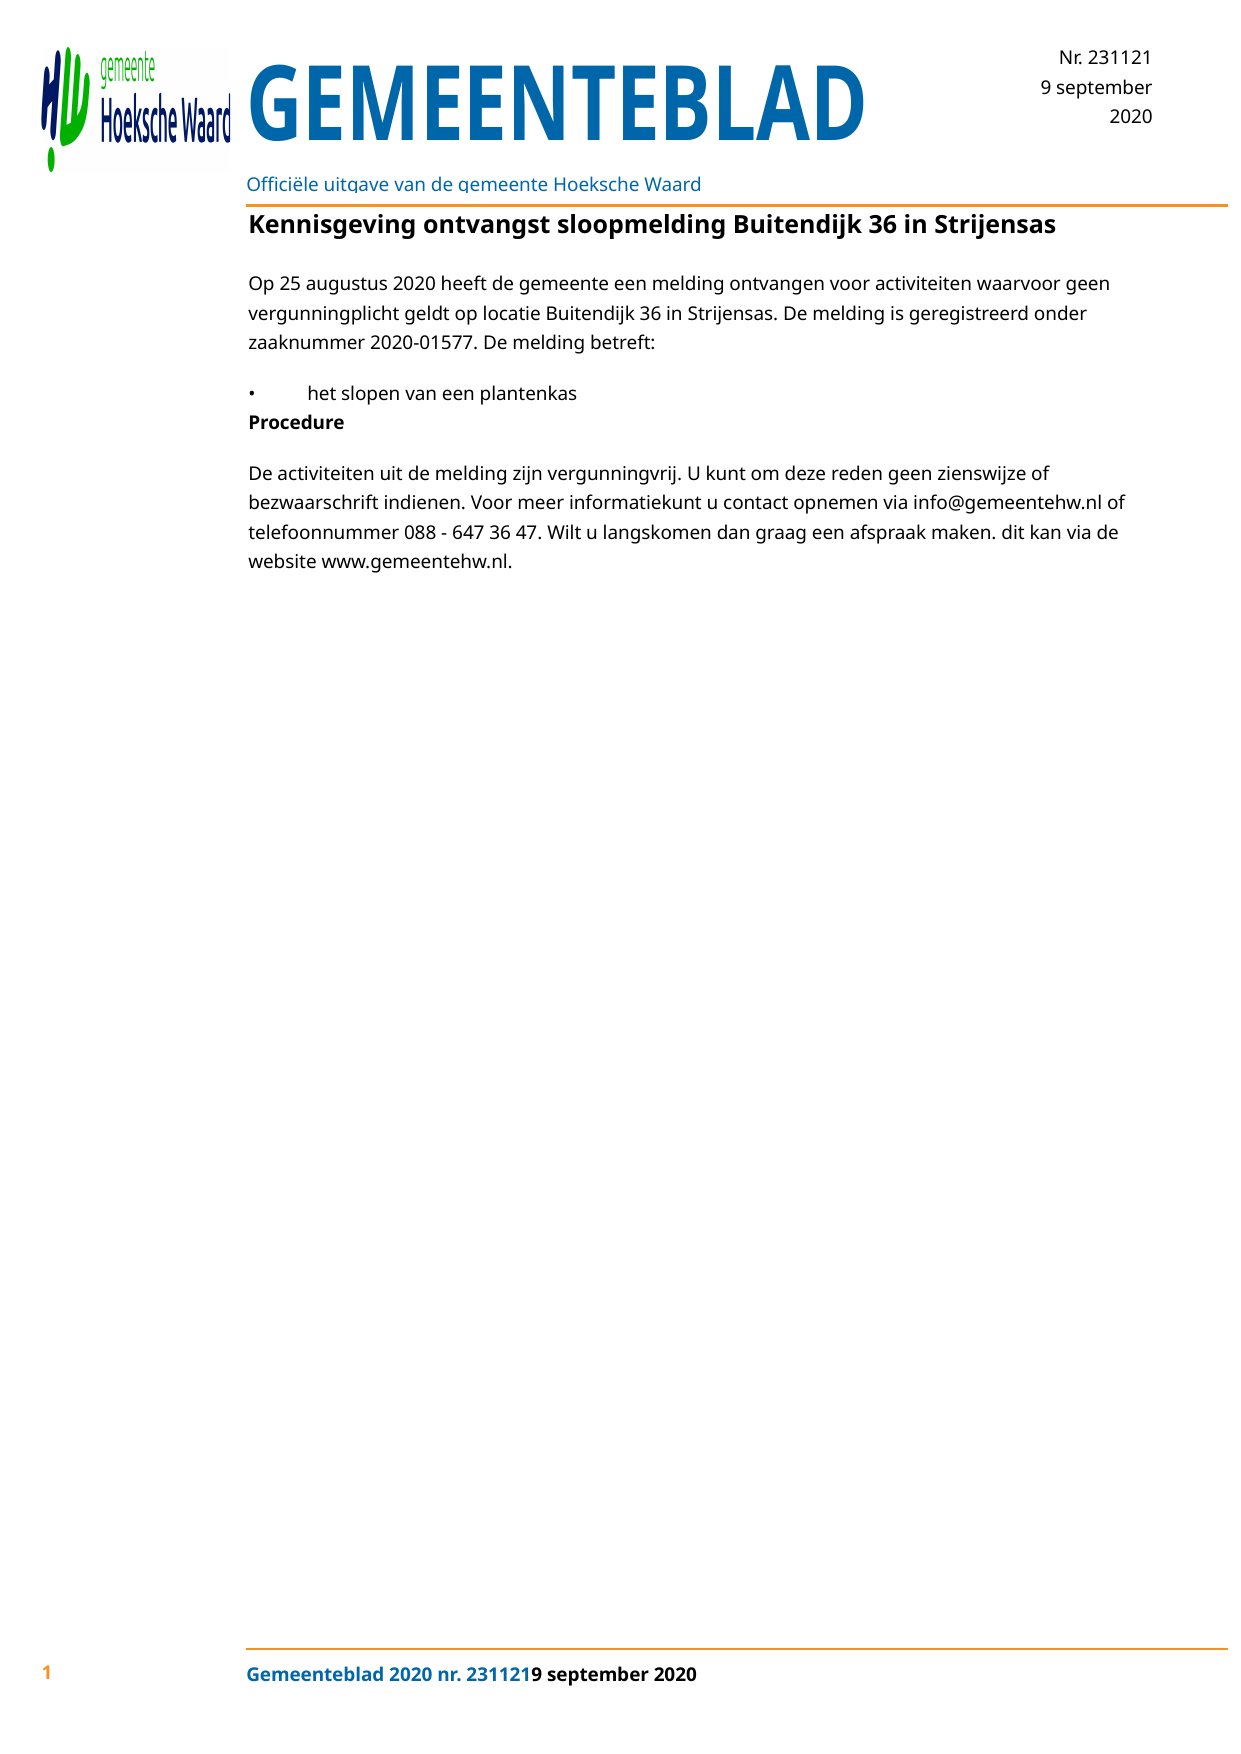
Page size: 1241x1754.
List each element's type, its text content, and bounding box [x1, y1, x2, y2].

text Procedure [248, 409, 1152, 435]
picture [41, 47, 231, 172]
text Kennisgeving ontvangst sloopmelding Buitendijk 36 in Strijensas [248, 207, 1152, 241]
text De activiteiten uit de melding zijn vergunningvrij. U kunt om deze reden geen zienswijze of bezwaarschrift indienen. Voor meer informatiekunt u contact opnemen via info@gemeentehw.nl of telefoonnummer 088 - 647 36 47. Wilt u langskomen dan graag een afspraak maken. dit kan via de website www.gemeentehw.nl. [248, 460, 1152, 574]
text Op 25 augustus 2020 heeft de gemeente een melding ontvangen voor activiteiten waarvoor geen vergunningplicht geldt op locatie Buitendijk 36 in Strijensas. De melding is geregistreerd onder zaaknummer 2020-01577. De melding betreft: [248, 270, 1152, 355]
list het slopen van een plantenkas [248, 380, 1152, 406]
